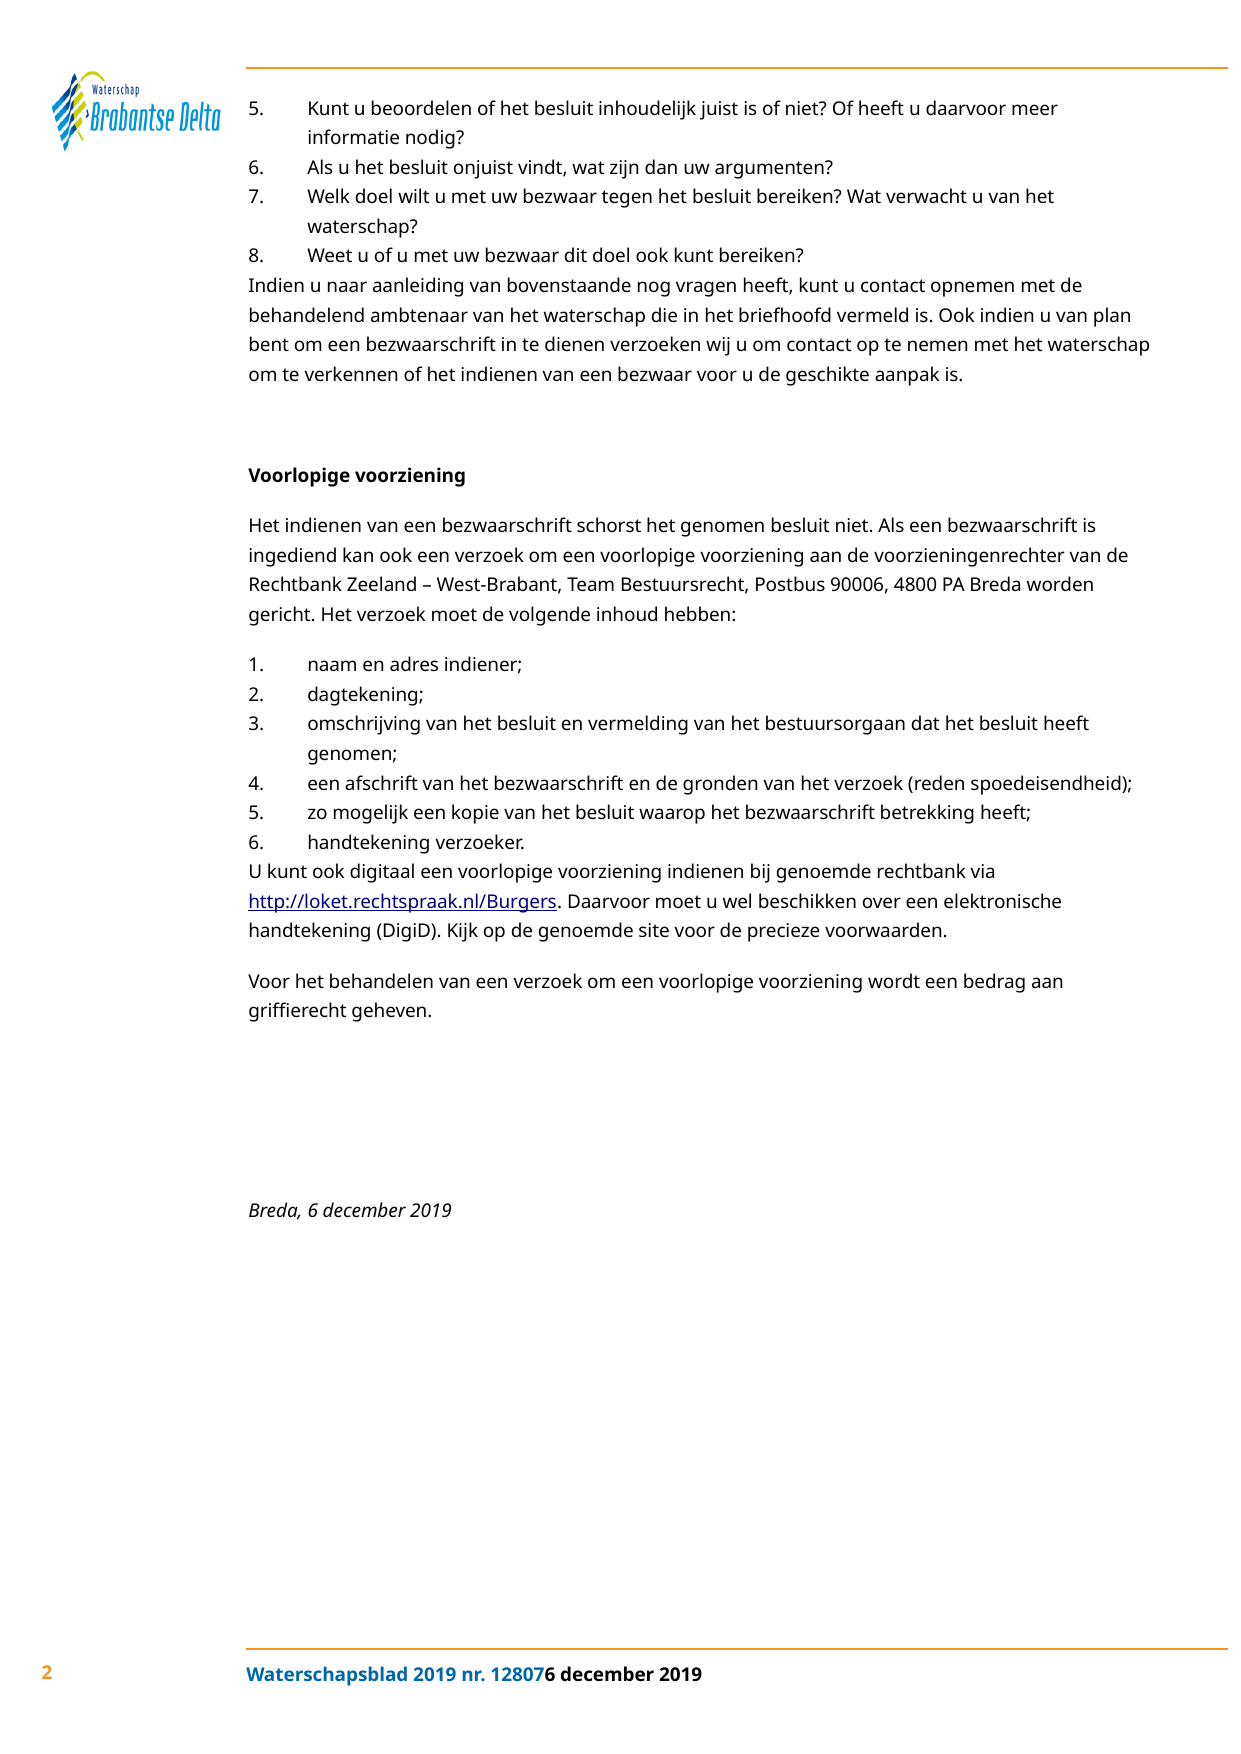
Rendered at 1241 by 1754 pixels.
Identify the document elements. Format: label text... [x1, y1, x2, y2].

text Voor het behandelen van een verzoek om een voorlopige voorziening wordt een bedrag aan griffierecht geheven. [248, 968, 1152, 1023]
text Indien u naar aanleiding van bovenstaande nog vragen heeft, kunt u contact opnemen met de behandelend ambtenaar van het waterschap die in het briefhoofd vermeld is. Ook indien u van plan bent om een bezwaarschrift in te dienen verzoeken wij u om contact op te nemen met het waterschap om te verkennen of het indienen van een bezwaar voor u de geschikte aanpak is. [248, 272, 1152, 387]
text Voorlopige voorziening [248, 462, 1152, 488]
list naam en adres indiener; [248, 651, 1152, 677]
list dagtekening; [248, 681, 1152, 707]
picture [41, 47, 231, 172]
text Het indienen van een bezwaarschrift schorst het genomen besluit niet. Als een bezwaarschrift is ingediend kan ook een verzoek om een voorlopige voorziening aan de voorzieningenrechter van de Rechtbank Zeeland – West-Brabant, Team Bestuursrecht, Postbus 90006, 4800 PA Breda worden gericht. Het verzoek moet de volgende inhoud hebben: [248, 512, 1152, 627]
list Weet u of u met uw bezwaar dit doel ook kunt bereiken? [248, 243, 1152, 268]
text U kunt ook digitaal een voorlopige voorziening indienen bij genoemde rechtbank via http://loket.rechtspraak.nl/Burgers. Daarvoor moet u wel beschikken over een elektronische handtekening (DigiD). Kijk op de genoemde site voor de precieze voorwaarden. [248, 858, 1152, 943]
list Als u het besluit onjuist vindt, wat zijn dan uw argumenten? [248, 154, 1152, 180]
list omschrijving van het besluit en vermelding van het bestuursorgaan dat het besluit heeft genomen; [248, 711, 1152, 766]
list handtekening verzoeker. [248, 829, 1152, 855]
list Kunt u beoordelen of het besluit inhoudelijk juist is of niet? Of heeft u daarvoor meer informatie nodig? [248, 95, 1152, 150]
list Welk doel wilt u met uw bezwaar tegen het besluit bereiken? Wat verwacht u van het waterschap? [248, 183, 1152, 239]
list een afschrift van het bezwaarschrift en de gronden van het verzoek (reden spoedeisendheid); [248, 770, 1152, 796]
text Breda, 6 december 2019 [248, 1197, 1152, 1222]
list zo mogelijk een kopie van het besluit waarop het bezwaarschrift betrekking heeft; [248, 799, 1152, 825]
